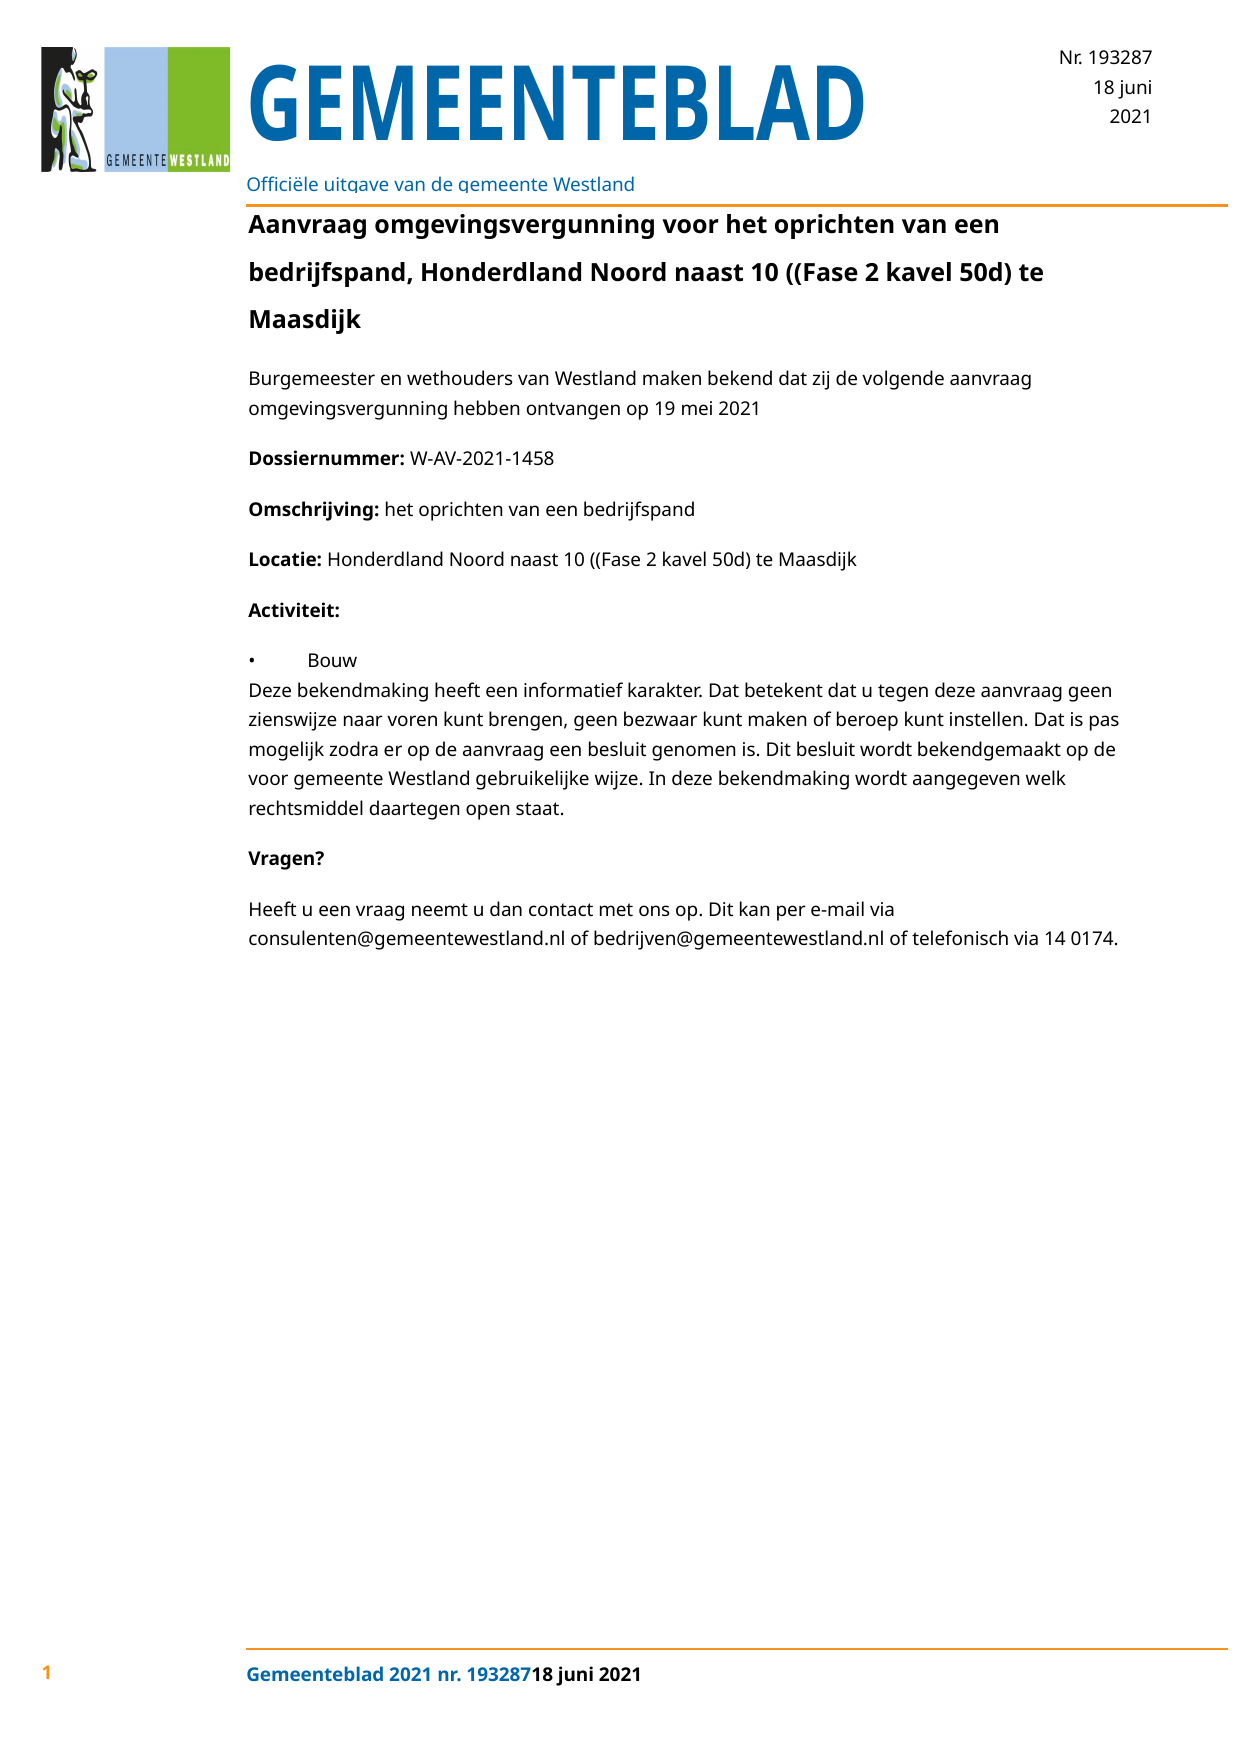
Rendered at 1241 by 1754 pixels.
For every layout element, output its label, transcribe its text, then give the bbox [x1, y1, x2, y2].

text Burgemeester en wethouders van Westland maken bekend dat zij de volgende aanvraag omgevingsvergunning hebben ontvangen op 19 mei 2021 [248, 366, 1152, 421]
text Dossiernummer: W-AV-2021-1458 [248, 446, 1152, 471]
text Deze bekendmaking heeft een informatief karakter. Dat betekent dat u tegen deze aanvraag geen zienswijze naar voren kunt brengen, geen bezwaar kunt maken of beroep kunt instellen. Dat is pas mogelijk zodra er op de aanvraag een besluit genomen is. Dit besluit wordt bekendgemaakt op de voor gemeente Westland gebruikelijke wijze. In deze bekendmaking wordt aangegeven welk rechtsmiddel daartegen open staat. [248, 677, 1152, 821]
text Aanvraag omgevingsvergunning voor het oprichten van een bedrijfspand, Honderdland Noord naast 10 ((Fase 2 kavel 50d) te Maasdijk [248, 207, 1152, 336]
text Omschrijving: het oprichten van een bedrijfspand [248, 496, 1152, 522]
picture [41, 47, 231, 172]
text Heeft u een vraag neemt u dan contact met ons op. Dit kan per e-mail via consulenten@gemeentewestland.nl of bedrijven@gemeentewestland.nl of telefonisch via 14 0174. [248, 896, 1152, 951]
text Locatie: Honderdland Noord naast 10 ((Fase 2 kavel 50d) te Maasdijk [248, 546, 1152, 572]
text Activiteit: [248, 597, 1152, 622]
list Bouw [248, 647, 1152, 673]
text Vragen? [248, 846, 1152, 871]
